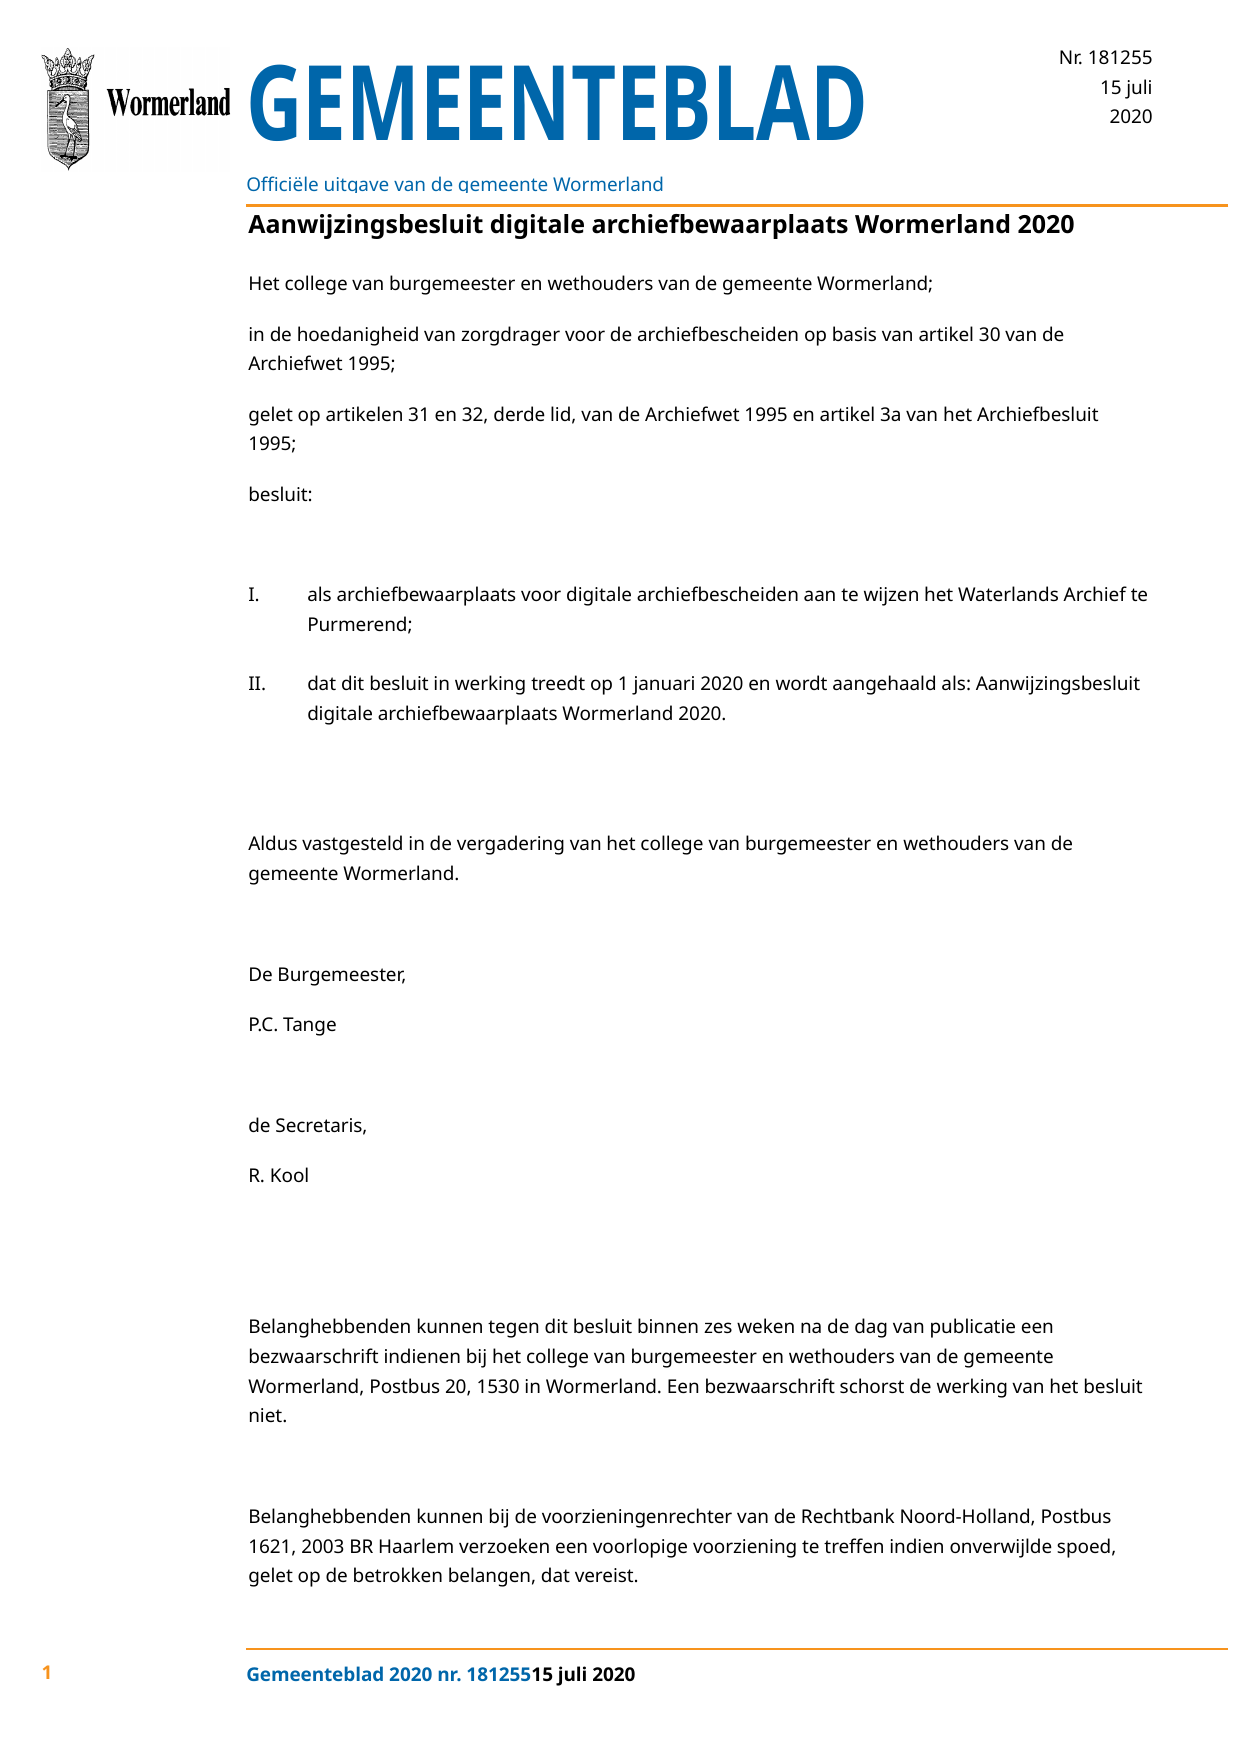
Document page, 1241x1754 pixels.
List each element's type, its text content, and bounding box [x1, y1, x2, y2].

text gelet op artikelen 31 en 32, derde lid, van de Archiefwet 1995 en artikel 3a van het Archiefbesluit 1995; [248, 401, 1152, 456]
text in de hoedanigheid van zorgdrager voor de archiefbescheiden op basis van artikel 30 van de Archiefwet 1995; [248, 321, 1152, 376]
text Aldus vastgesteld in de vergadering van het college van burgemeester en wethouders van de gemeente Wormerland. [248, 830, 1152, 886]
text Het college van burgemeester en wethouders van de gemeente Wormerland; [248, 270, 1152, 296]
list dat dit besluit in werking treedt op 1 januari 2020 en wordt aangehaald als: Aanwijzingsbesluit digitale archiefbewaarplaats Wormerland 2020. [248, 670, 1152, 726]
picture [41, 47, 231, 172]
text R. Kool [248, 1162, 1152, 1188]
text de Secretaris, [248, 1112, 1152, 1138]
text De Burgemeester, [248, 961, 1152, 986]
list als archiefbewaarplaats voor digitale archiefbescheiden aan te wijzen het Waterlands Archief te Purmerend; [248, 582, 1152, 637]
text Belanghebbenden kunnen tegen dit besluit binnen zes weken na de dag van publicatie een bezwaarschrift indienen bij het college van burgemeester en wethouders van de gemeente Wormerland, Postbus 20, 1530 in Wormerland. Een bezwaarschrift schorst de werking van het besluit niet. [248, 1314, 1152, 1428]
text P.C. Tange [248, 1011, 1152, 1037]
text besluit: [248, 481, 1152, 506]
text Belanghebbenden kunnen bij de voorzieningenrechter van de Rechtbank Noord-Holland, Postbus 1621, 2003 BR Haarlem verzoeken een voorlopige voorziening te treffen indien onverwijlde spoed, gelet op de betrokken belangen, dat vereist. [248, 1503, 1152, 1588]
text Aanwijzingsbesluit digitale archiefbewaarplaats Wormerland 2020 [248, 207, 1152, 241]
